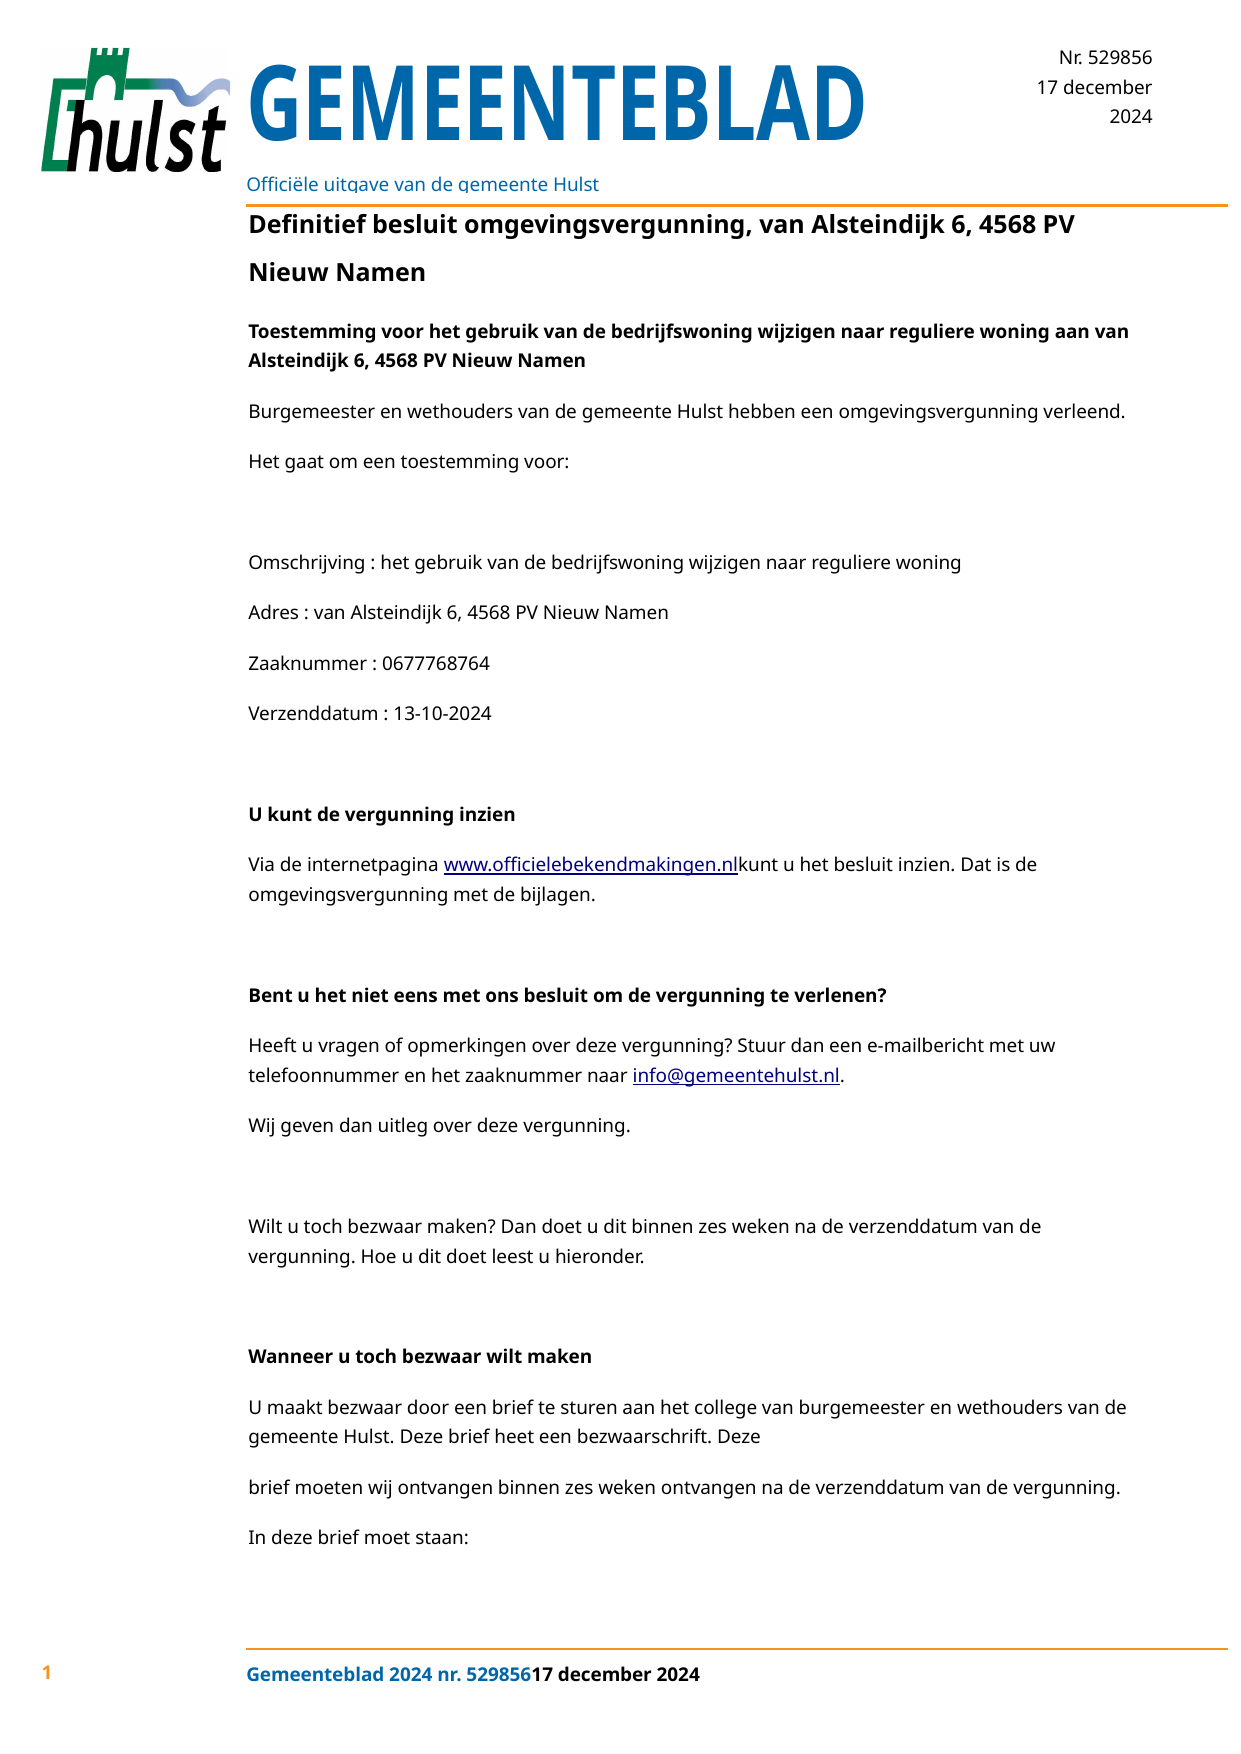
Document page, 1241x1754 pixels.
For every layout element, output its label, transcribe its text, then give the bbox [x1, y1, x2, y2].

text Verzenddatum : 13-10-2024 [248, 700, 1152, 726]
text U maakt bezwaar door een brief te sturen aan het college van burgemeester en wethouders van de gemeente Hulst. Deze brief heet een bezwaarschrift. Deze [248, 1394, 1152, 1449]
text Bent u het niet eens met ons besluit om de vergunning te verlenen? [248, 982, 1152, 1008]
text Wilt u toch bezwaar maken? Dan doet u dit binnen zes weken na de verzenddatum van de vergunning. Hoe u dit doet leest u hieronder. [248, 1213, 1152, 1269]
text Toestemming voor het gebruik van de bedrijfswoning wijzigen naar reguliere woning aan van Alsteindijk 6, 4568 PV Nieuw Namen [248, 318, 1152, 373]
text Wij geven dan uitleg over deze vergunning. [248, 1112, 1152, 1138]
text brief moeten wij ontvangen binnen zes weken ontvangen na de verzenddatum van de vergunning. [248, 1474, 1152, 1500]
text U kunt de vergunning inzien [248, 801, 1152, 827]
text Omschrijving : het gebruik van de bedrijfswoning wijzigen naar reguliere woning [248, 549, 1152, 575]
text Adres : van Alsteindijk 6, 4568 PV Nieuw Namen [248, 599, 1152, 625]
text Het gaat om een toestemming voor: [248, 448, 1152, 474]
text Zaaknummer : 0677768764 [248, 650, 1152, 676]
text Definitief besluit omgevingsvergunning, van Alsteindijk 6, 4568 PV Nieuw Namen [248, 207, 1152, 288]
text Heeft u vragen of opmerkingen over deze vergunning? Stuur dan een e-mailbericht met uw telefoonnummer en het zaaknummer naar info@gemeentehulst.nl. [248, 1032, 1152, 1088]
text Via de internetpagina www.officielebekendmakingen.nlkunt u het besluit inzien. Dat is de omgevingsvergunning met de bijlagen. [248, 852, 1152, 907]
text Burgemeester en wethouders van de gemeente Hulst hebben een omgevingsvergunning verleend. [248, 398, 1152, 424]
text Wanneer u toch bezwaar wilt maken [248, 1344, 1152, 1369]
text In deze brief moet staan: [248, 1524, 1152, 1550]
picture [41, 47, 231, 172]
